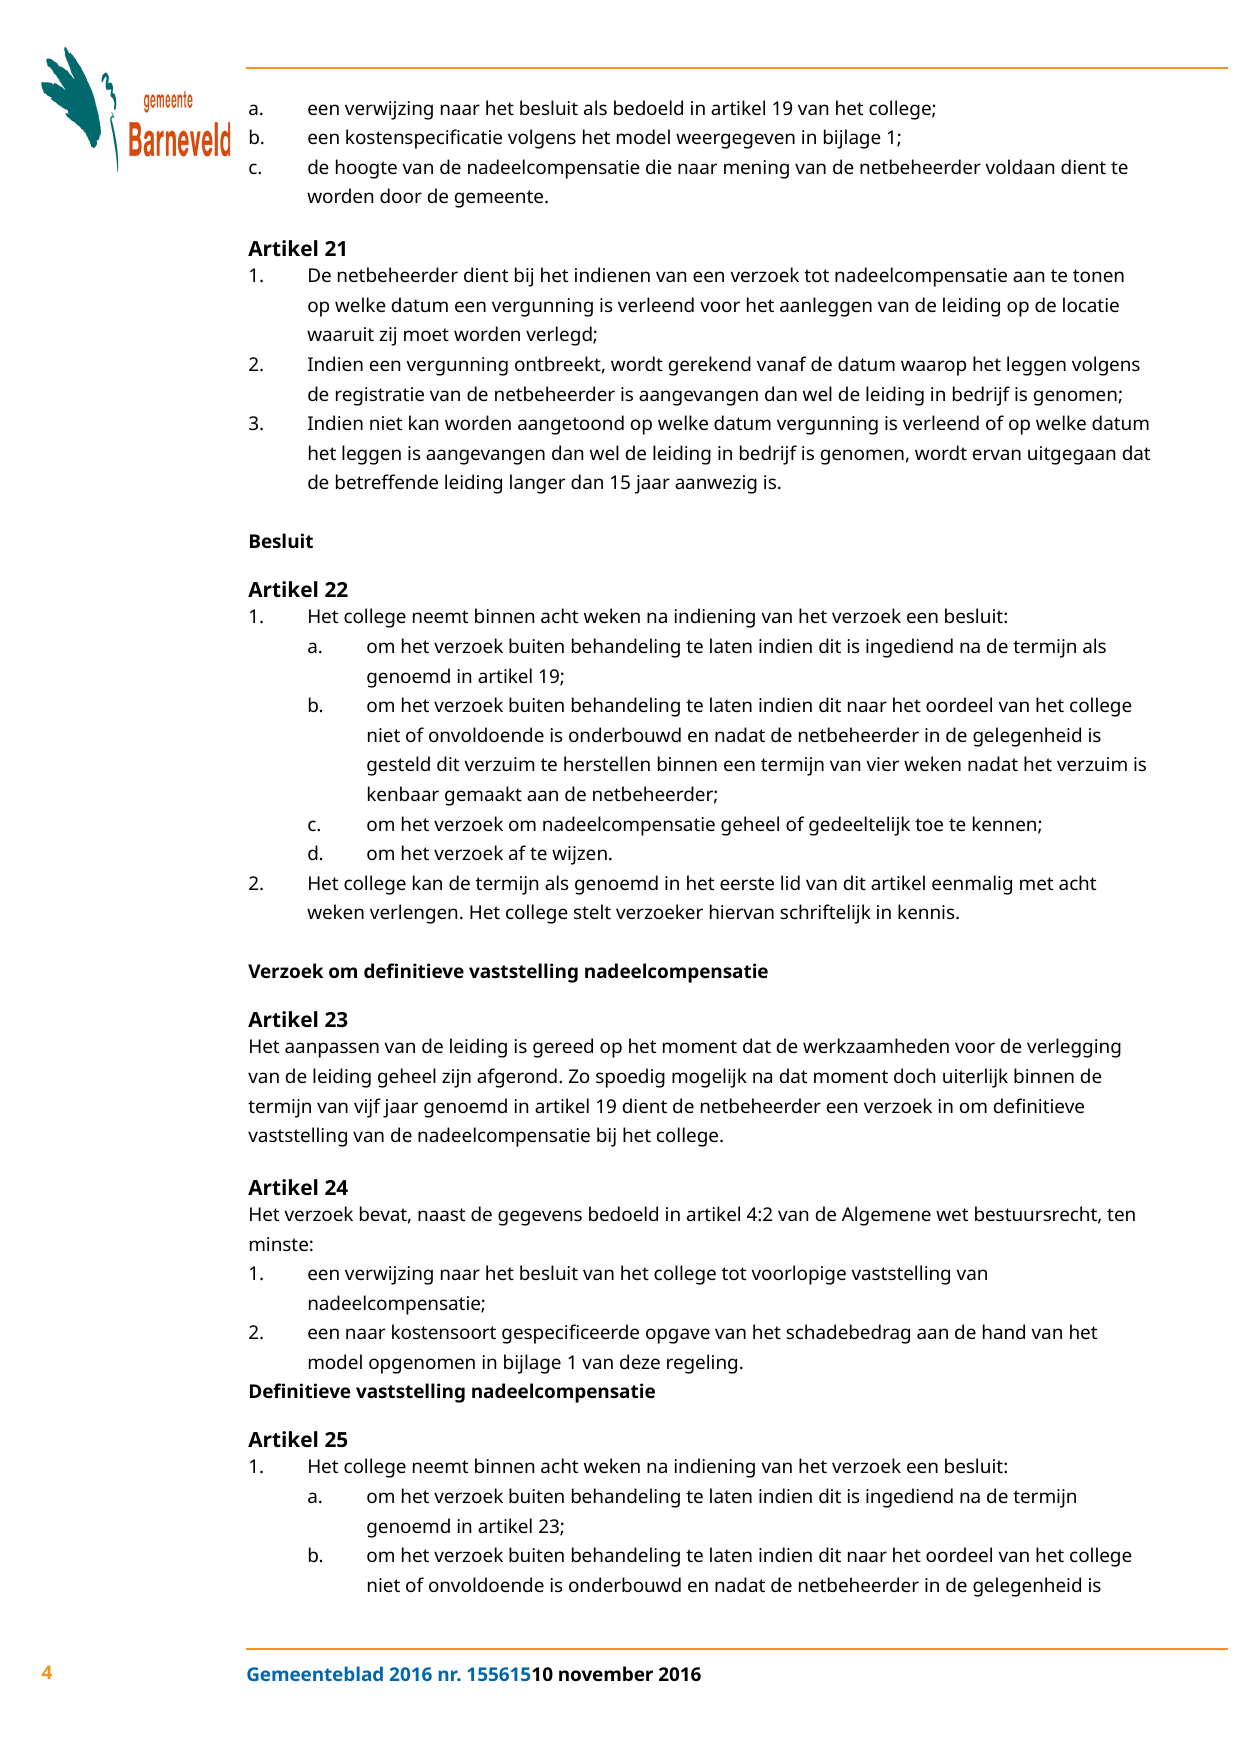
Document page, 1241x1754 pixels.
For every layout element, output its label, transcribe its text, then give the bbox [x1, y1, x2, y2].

picture [41, 47, 231, 172]
list om het verzoek buiten behandeling te laten indien dit naar het oordeel van het college niet of onvoldoende is onderbouwd en nadat de netbeheerder in de gelegenheid is [307, 1542, 1152, 1598]
list Indien een vergunning ontbreekt, wordt gerekend vanaf de datum waarop het leggen volgens de registratie van de netbeheerder is aangevangen dan wel de leiding in bedrijf is genomen; [248, 351, 1152, 406]
text Artikel 22 [248, 575, 1152, 604]
text Definitieve vaststelling nadeelcompensatie [248, 1379, 1152, 1404]
list de hoogte van de nadeelcompensatie die naar mening van de netbeheerder voldaan dient te worden door de gemeente. [248, 154, 1152, 209]
text Artikel 24 [248, 1173, 1152, 1201]
list Het college neemt binnen acht weken na indiening van het verzoek een besluit: [248, 604, 1152, 629]
list om het verzoek buiten behandeling te laten indien dit is ingediend na de termijn als genoemd in artikel 19; [307, 633, 1152, 688]
text Besluit [248, 529, 1152, 554]
list om het verzoek af te wijzen. [307, 840, 1152, 866]
list Het college kan de termijn als genoemd in het eerste lid van dit artikel eenmalig met acht weken verlengen. Het college stelt verzoeker hiervan schriftelijk in kennis. [248, 870, 1152, 925]
text Artikel 23 [248, 1005, 1152, 1034]
list een verwijzing naar het besluit van het college tot voorlopige vaststelling van nadeelcompensatie; [248, 1260, 1152, 1316]
list om het verzoek om nadeelcompensatie geheel of gedeeltelijk toe te kennen; [307, 811, 1152, 836]
list een naar kostensoort gespecificeerde opgave van het schadebedrag aan de hand van het model opgenomen in bijlage 1 van deze regeling. [248, 1319, 1152, 1375]
list een verwijzing naar het besluit als bedoeld in artikel 19 van het college; [248, 95, 1152, 121]
text Artikel 21 [248, 234, 1152, 262]
text Het aanpassen van de leiding is gereed op het moment dat de werkzaamheden voor de verlegging van de leiding geheel zijn afgerond. Zo spoedig mogelijk na dat moment doch uiterlijk binnen de termijn van vijf jaar genoemd in artikel 19 dient de netbeheerder een verzoek in om definitieve vaststelling van de nadeelcompensatie bij het college. [248, 1034, 1152, 1148]
list een kostenspecificatie volgens het model weergegeven in bijlage 1; [248, 124, 1152, 150]
text Verzoek om definitieve vaststelling nadeelcompensatie [248, 959, 1152, 984]
text Het verzoek bevat, naast de gegevens bedoeld in artikel 4:2 van de Algemene wet bestuursrecht, ten minste: [248, 1201, 1152, 1257]
text Artikel 25 [248, 1425, 1152, 1454]
list Het college neemt binnen acht weken na indiening van het verzoek een besluit: [248, 1454, 1152, 1479]
list om het verzoek buiten behandeling te laten indien dit is ingediend na de termijn genoemd in artikel 23; [307, 1483, 1152, 1539]
list Indien niet kan worden aangetoond op welke datum vergunning is verleend of op welke datum het leggen is aangevangen dan wel de leiding in bedrijf is genomen, wordt ervan uitgegaan dat de betreffende leiding langer dan 15 jaar aanwezig is. [248, 410, 1152, 495]
list om het verzoek buiten behandeling te laten indien dit naar het oordeel van het college niet of onvoldoende is onderbouwd en nadat de netbeheerder in de gelegenheid is gesteld dit verzuim te herstellen binnen een termijn van vier weken nadat het verzuim is kenbaar gemaakt aan de netbeheerder; [307, 692, 1152, 807]
list De netbeheerder dient bij het indienen van een verzoek tot nadeelcompensatie aan te tonen op welke datum een vergunning is verleend voor het aanleggen van de leiding op de locatie waaruit zij moet worden verlegd; [248, 262, 1152, 347]
